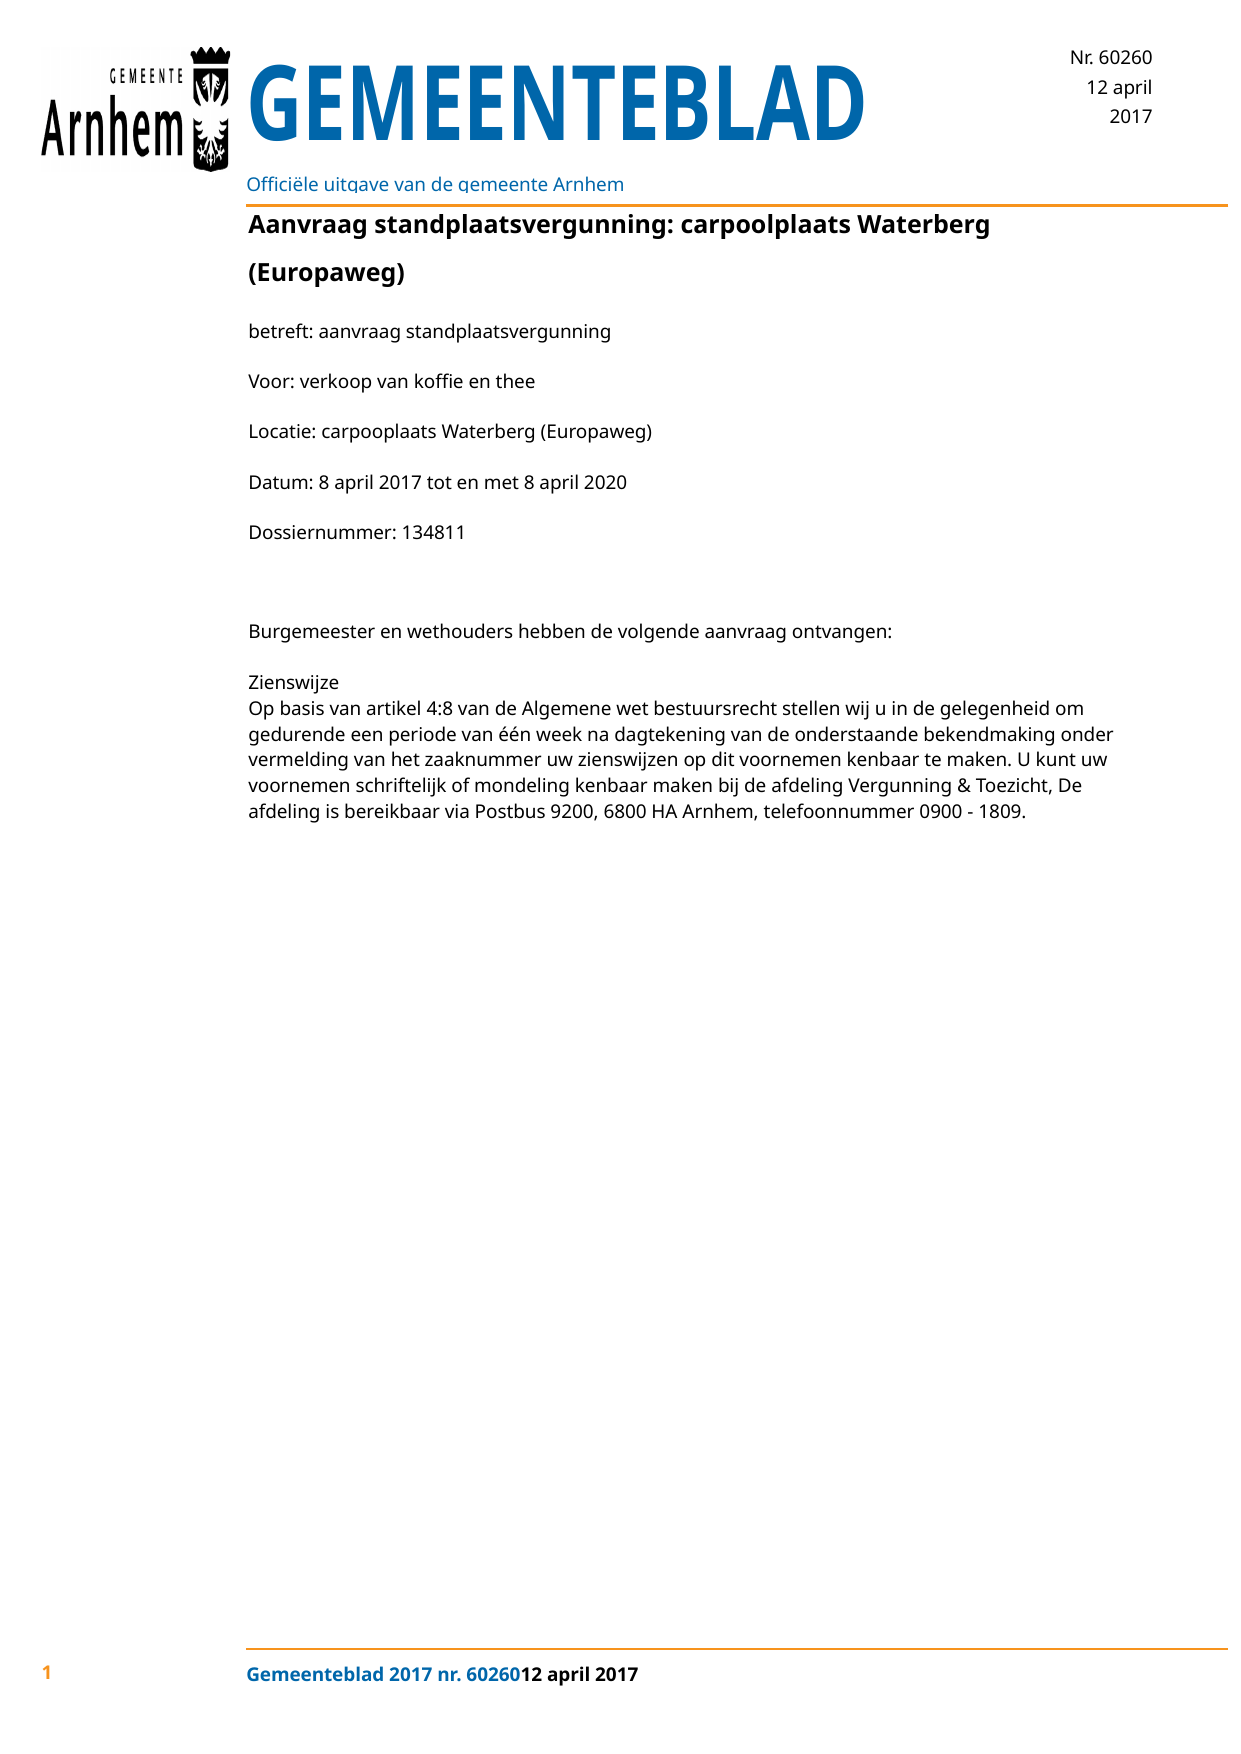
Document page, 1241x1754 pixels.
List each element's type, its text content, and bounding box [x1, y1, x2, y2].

text Datum: 8 april 2017 tot en met 8 april 2020 [248, 469, 1152, 495]
text Zienswijze [248, 669, 1152, 695]
text Locatie: carpooplaats Waterberg (Europaweg) [248, 419, 1152, 444]
text Op basis van artikel 4:8 van de Algemene wet bestuursrecht stellen wij u in de gelegenheid om gedurende een periode van één week na dagtekening van de onderstaande bekendmaking onder vermelding van het zaaknummer uw zienswijzen op dit voornemen kenbaar te maken. U kunt uw voornemen schriftelijk of mondeling kenbaar maken bij de afdeling Vergunning & Toezicht, De afdeling is bereikbaar via Postbus 9200, 6800 HA Arnhem, telefoonnummer 0900 - 1809. [248, 695, 1152, 824]
picture [41, 47, 231, 172]
text Burgemeester en wethouders hebben de volgende aanvraag ontvangen: [248, 618, 1152, 643]
text Dossiernummer: 134811 [248, 519, 1152, 545]
text betreft: aanvraag standplaatsvergunning [248, 318, 1152, 344]
text Voor: verkoop van koffie en thee [248, 368, 1152, 394]
text Aanvraag standplaatsvergunning: carpoolplaats Waterberg (Europaweg) [248, 207, 1152, 288]
